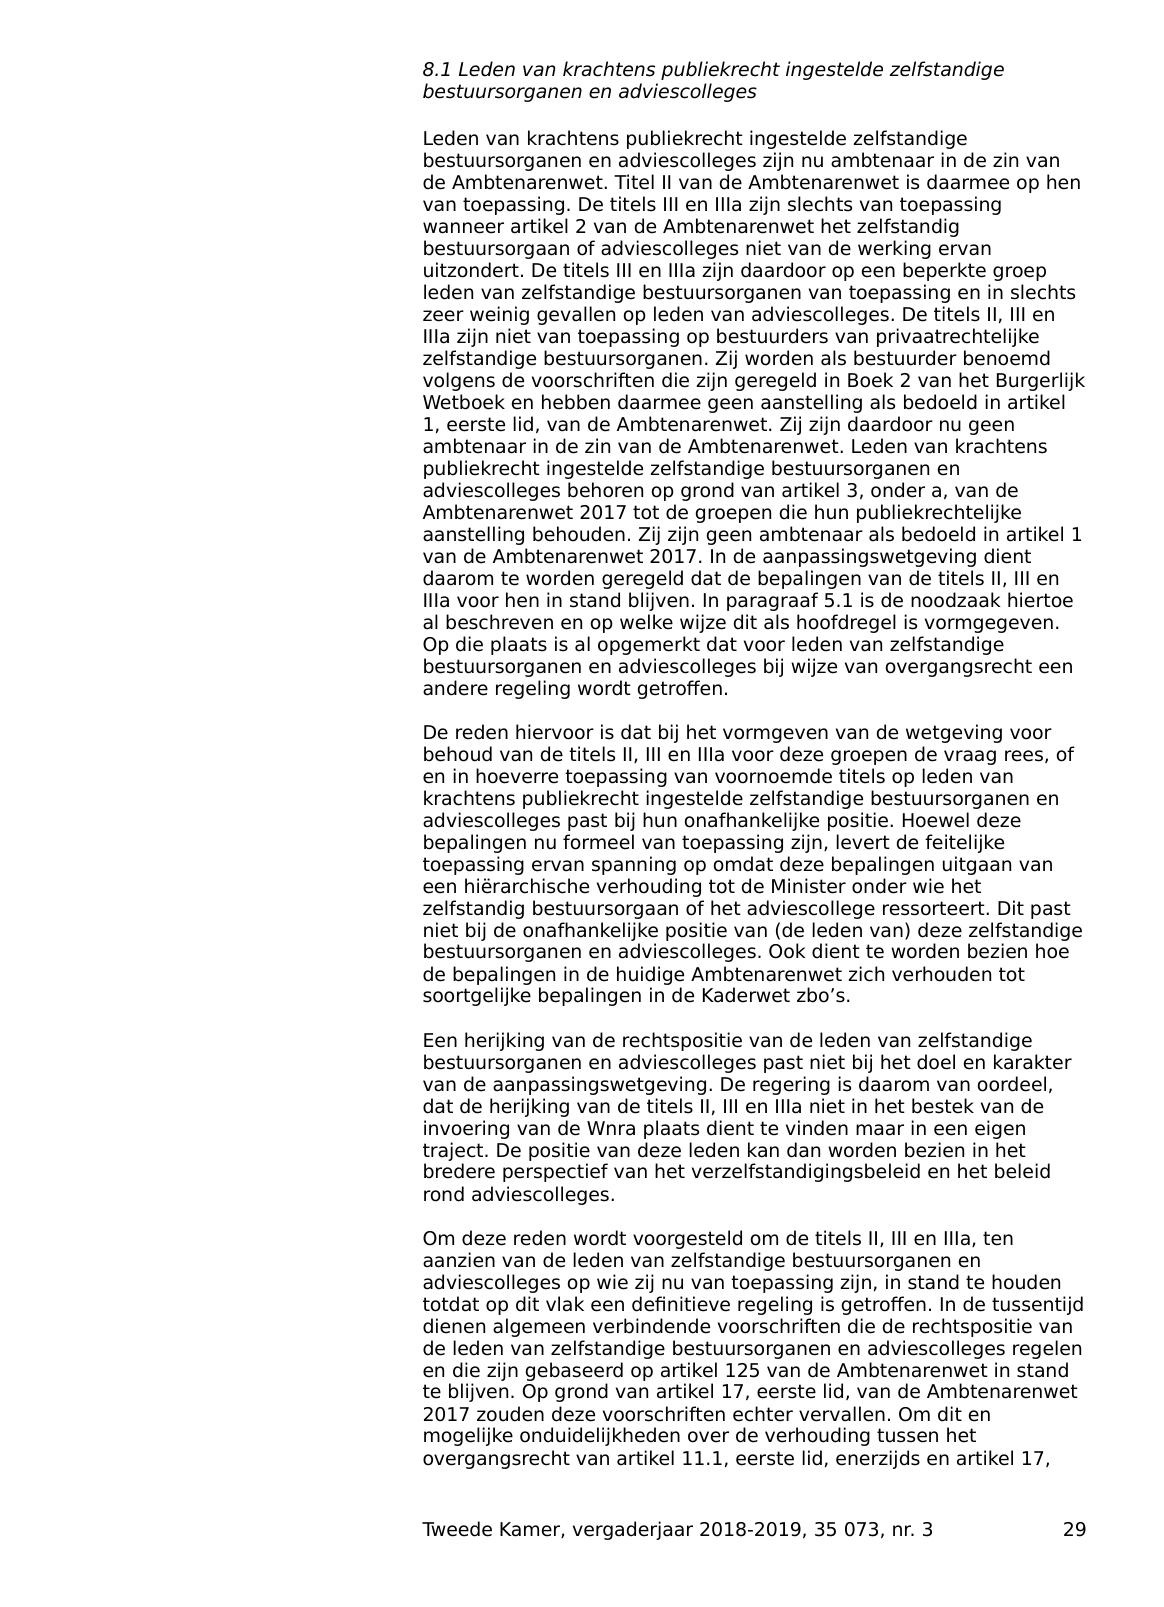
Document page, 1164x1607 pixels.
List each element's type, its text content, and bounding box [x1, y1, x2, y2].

text Leden van krachtens publiekrecht ingestelde zelfstandige bestuursorganen en adviescolleges zijn nu ambtenaar in de zin van de Ambtenarenwet. Titel II van de Ambtenarenwet is daarmee op hen van toepassing. De titels III en IIIa zijn slechts van toepassing wanneer artikel 2 van de Ambtenarenwet het zelfstandig bestuursorgaan of adviescolleges niet van de werking ervan uitzondert. De titels III en IIIa zijn daardoor op een beperkte groep leden van zelfstandige bestuursorganen van toepassing en in slechts zeer weinig gevallen op leden van adviescolleges. De titels II, III en IIIa zijn niet van toepassing op bestuurders van privaatrechtelijke zelfstandige bestuursorganen. Zij worden als bestuurder benoemd volgens de voorschriften die zijn geregeld in Boek 2 van het Burgerlijk Wetboek en hebben daarmee geen aanstelling als bedoeld in artikel 1, eerste lid, van de Ambtenarenwet. Zij zijn daardoor nu geen ambtenaar in de zin van de Ambtenarenwet. Leden van krachtens publiekrecht ingestelde zelfstandige bestuursorganen en adviescolleges behoren op grond van artikel 3, onder a, van de Ambtenarenwet 2017 tot de groepen die hun publiekrechtelijke aanstelling behouden. Zij zijn geen ambtenaar als bedoeld in artikel 1 van de Ambtenarenwet 2017. In de aanpassingswetgeving dient daarom te worden geregeld dat de bepalingen van de titels II, III en IIIa voor hen in stand blijven. In paragraaf 5.1 is de noodzaak hiertoe al beschreven en op welke wijze dit als hoofdregel is vormgegeven. Op die plaats is al opgemerkt dat voor leden van zelfstandige bestuursorganen en adviescolleges bij wijze van overgangsrecht een andere regeling wordt getroffen. [422, 128, 1087, 699]
text Een herijking van de rechtspositie van de leden van zelfstandige bestuursorganen en adviescolleges past niet bij het doel en karakter van de aanpassingswetgeving. De regering is daarom van oordeel, dat de herijking van de titels II, III en IIIa niet in het bestek van de invoering van de Wnra plaats dient te vinden maar in een eigen traject. De positie van deze leden kan dan worden bezien in het bredere perspectief van het verzelfstandigingsbeleid en het beleid rond adviescolleges. [422, 1029, 1087, 1205]
text Om deze reden wordt voorgesteld om de titels II, III en IIIa, ten aanzien van de leden van zelfstandige bestuursorganen en adviescolleges op wie zij nu van toepassing zijn, in stand te houden totdat op dit vlak een definitieve regeling is getroffen. In de tussentijd dienen algemeen verbindende voorschriften die de rechtspositie van de leden van zelfstandige bestuursorganen en adviescolleges regelen en die zijn gebaseerd op artikel 125 van de Ambtenarenwet in stand te blijven. Op grond van artikel 17, eerste lid, van de Ambtenarenwet 2017 zouden deze voorschriften echter vervallen. Om dit en mogelijke onduidelijkheden over de verhouding tussen het overgangsrecht van artikel 11.1, eerste lid, enerzijds en artikel 17, [422, 1228, 1087, 1469]
text De reden hiervoor is dat bij het vormgeven van de wetgeving voor behoud van de titels II, III en IIIa voor deze groepen de vraag rees, of en in hoeverre toepassing van voornoemde titels op leden van krachtens publiekrecht ingestelde zelfstandige bestuursorganen en adviescolleges past bij hun onafhankelijke positie. Hoewel deze bepalingen nu formeel van toepassing zijn, levert de feitelijke toepassing ervan spanning op omdat deze bepalingen uitgaan van een hiërarchische verhouding tot de Minister onder wie het zelfstandig bestuursorgaan of het adviescollege ressorteert. Dit past niet bij de onafhankelijke positie van (de leden van) deze zelfstandige bestuursorganen en adviescolleges. Ook dient te worden bezien hoe de bepalingen in de huidige Ambtenarenwet zich verhouden tot soortgelijke bepalingen in de Kaderwet zbo’s. [422, 722, 1087, 1007]
subtitle 8.1 Leden van krachtens publiekrecht ingestelde zelfstandige bestuursorganen en adviescolleges [422, 59, 1087, 103]
